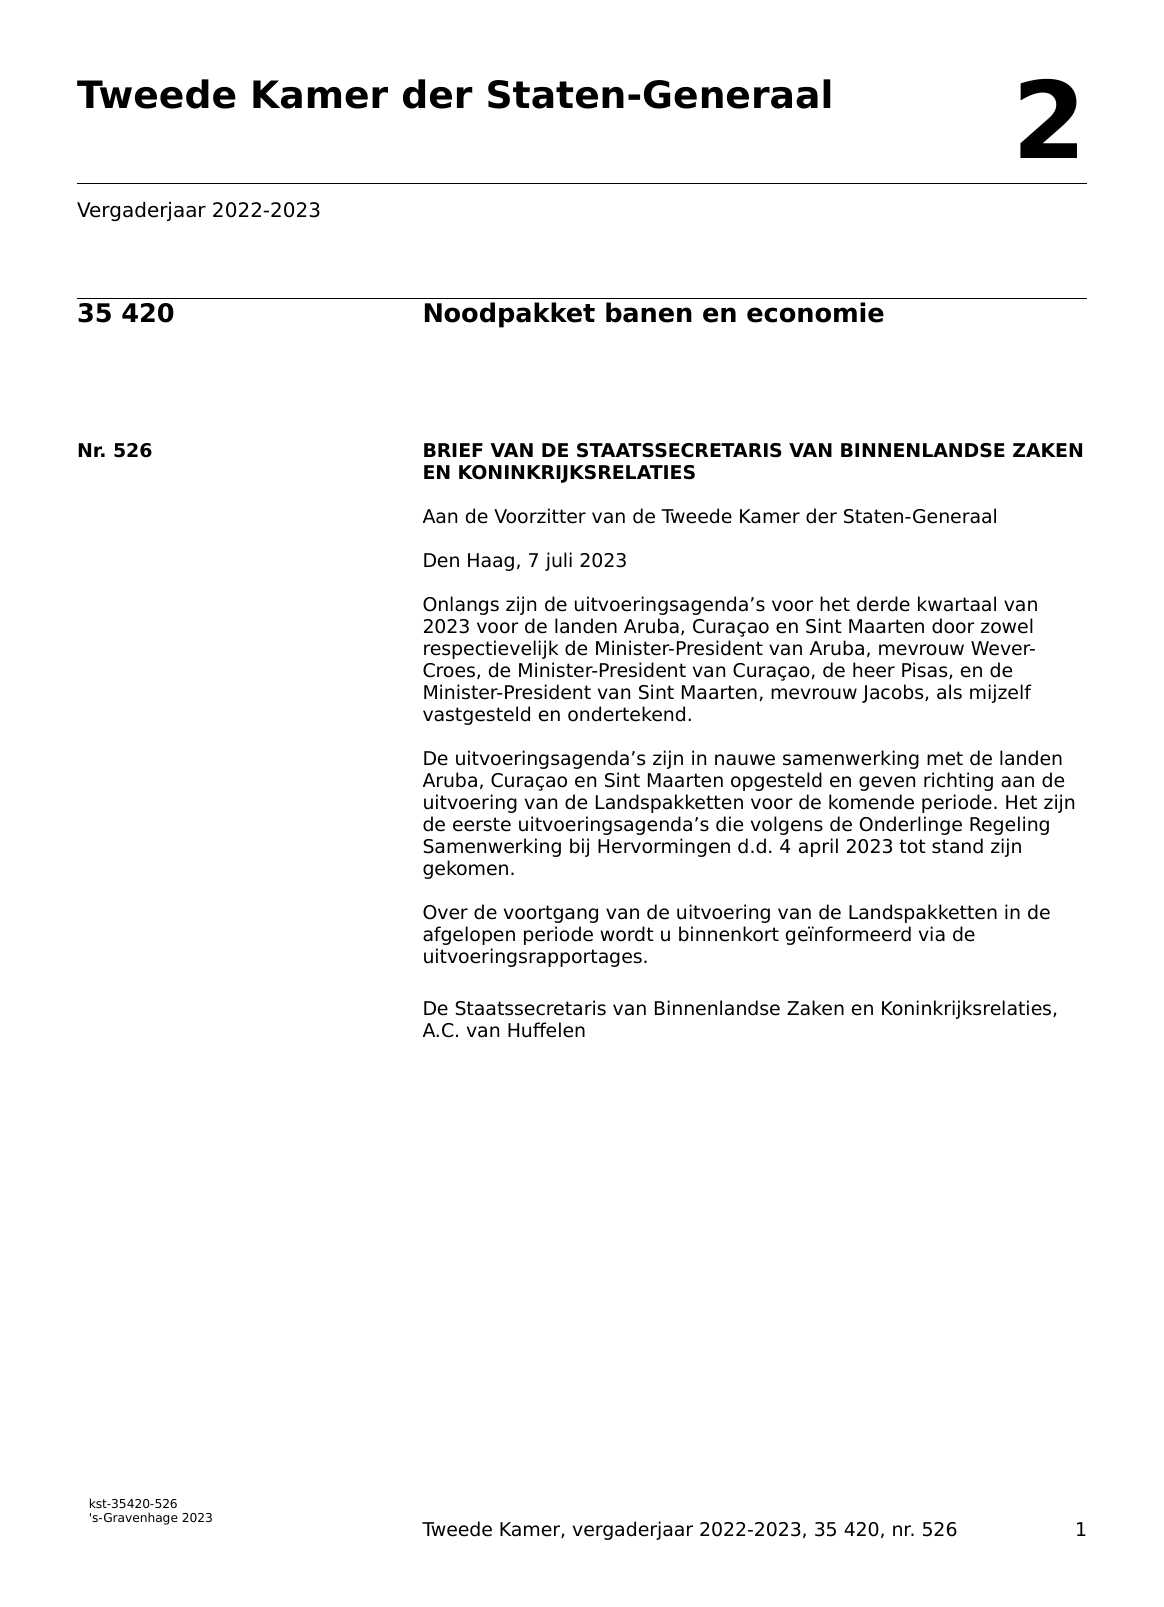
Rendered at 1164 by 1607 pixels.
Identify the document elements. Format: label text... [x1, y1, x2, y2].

text Aan de Voorzitter van de Tweede Kamer der Staten-Generaal [422, 506, 1087, 528]
table_header Tweede Kamer der Staten-Generaal [77, 59, 886, 183]
text De Staatssecretaris van Binnenlandse Zaken en Koninkrijksrelaties, A.C. van Huffelen [422, 998, 1087, 1042]
text kst-35420-526 [88, 1497, 323, 1511]
text Over de voortgang van de uitvoering van de Landspakketten in de afgelopen periode wordt u binnenkort geïnformeerd via de uitvoeringsrapportages. [422, 902, 1087, 968]
table_header 2 [886, 59, 1087, 183]
subtitle 35 420 Noodpakket banen en economie [77, 299, 1087, 329]
subtitle Nr. 526 BRIEF VAN DE STAATSSECRETARIS VAN BINNENLANDSE ZAKEN EN KONINKRIJKSRELATIES [77, 440, 1087, 484]
text 's-Gravenhage 2023 [88, 1511, 323, 1525]
table_cell Vergaderjaar 2022-2023 [77, 184, 1087, 298]
text De uitvoeringsagenda’s zijn in nauwe samenwerking met de landen Aruba, Curaçao en Sint Maarten opgesteld en geven richting aan de uitvoering van de Landspakketten voor de komende periode. Het zijn de eerste uitvoeringsagenda’s die volgens de Onderlinge Regeling Samenwerking bij Hervormingen d.d. 4 april 2023 tot stand zijn gekomen. [422, 748, 1087, 880]
text Den Haag, 7 juli 2023 [422, 550, 1087, 572]
text Onlangs zijn de uitvoeringsagenda’s voor het derde kwartaal van 2023 voor de landen Aruba, Curaçao en Sint Maarten door zowel respectievelijk de Minister-President van Aruba, mevrouw Wever-Croes, de Minister-President van Curaçao, de heer Pisas, en de Minister-President van Sint Maarten, mevrouw Jacobs, als mijzelf vastgesteld en ondertekend. [422, 594, 1087, 726]
